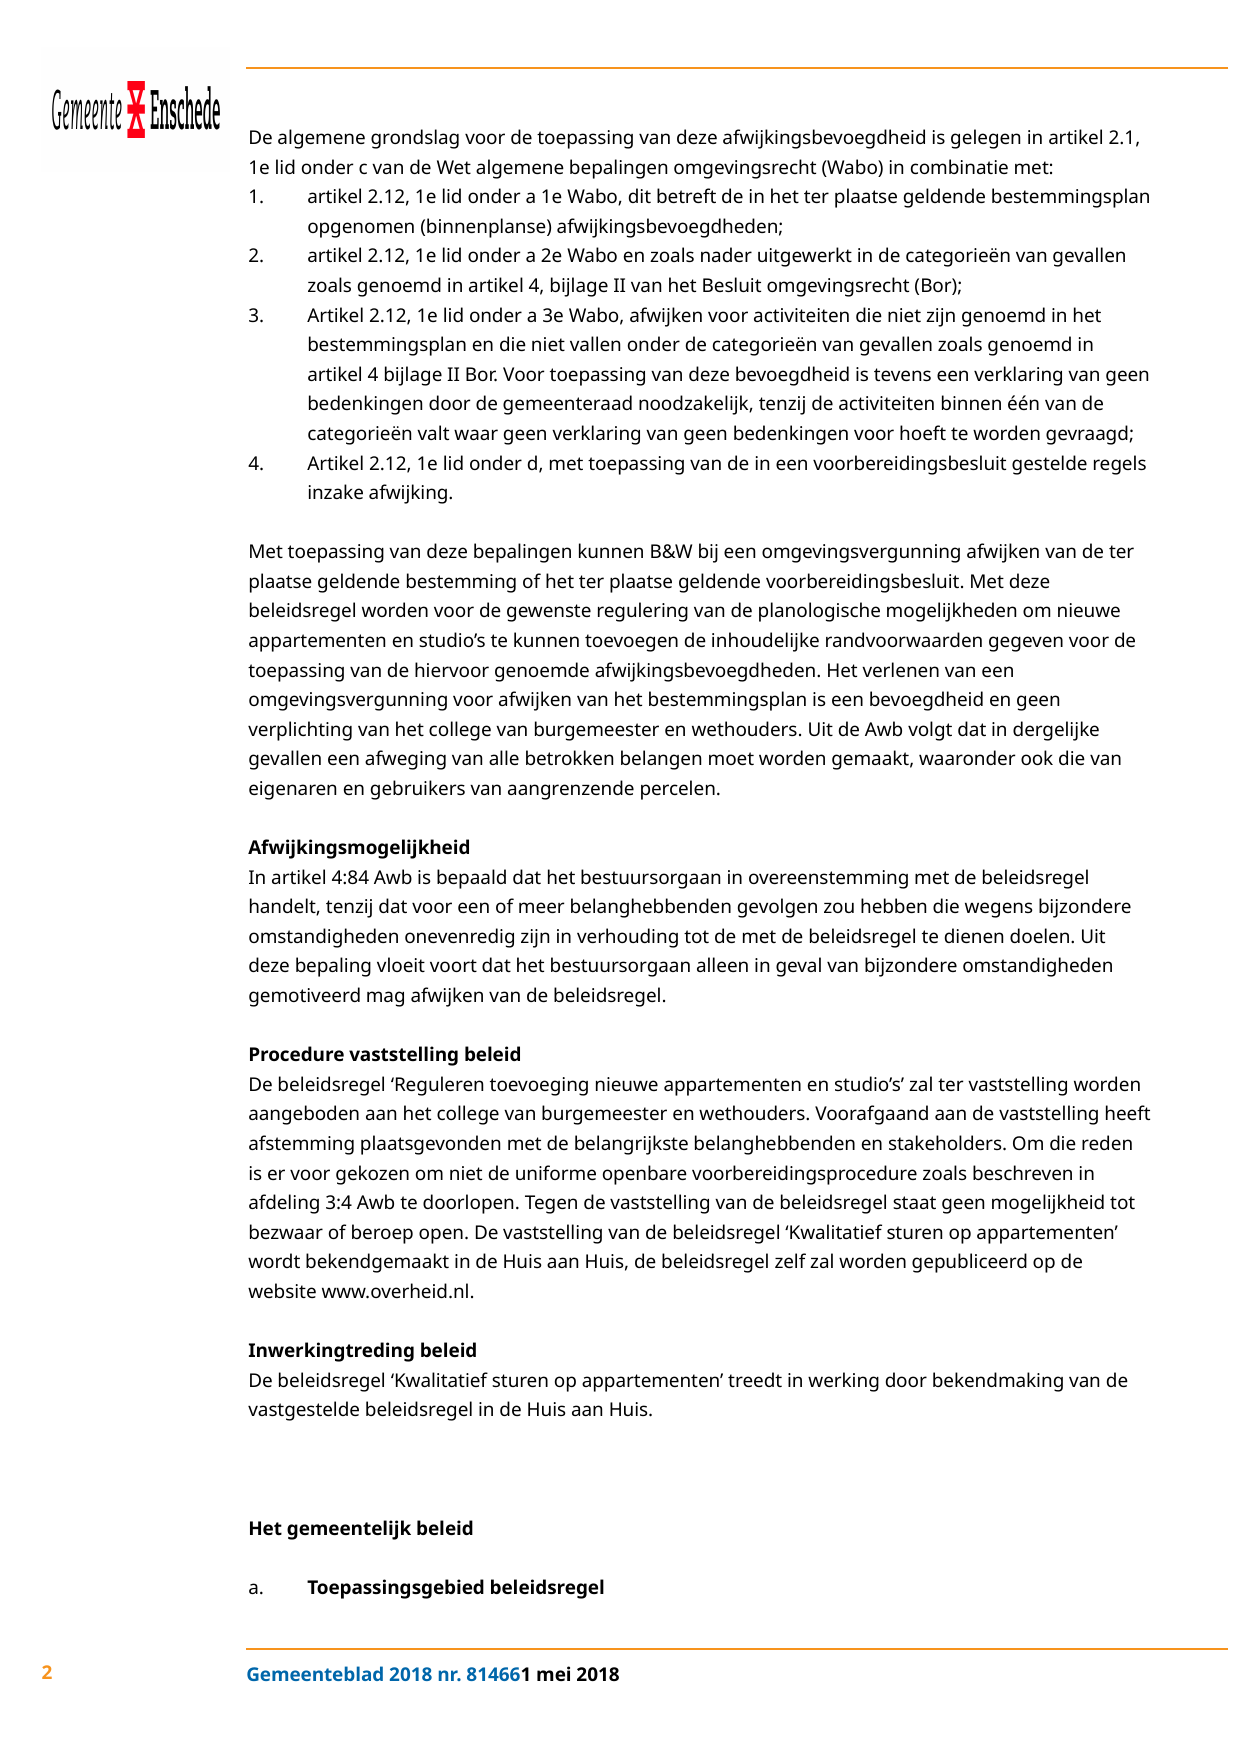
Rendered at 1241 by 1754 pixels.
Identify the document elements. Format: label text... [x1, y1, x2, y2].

list Artikel 2.12, 1e lid onder a 3e Wabo, afwijken voor activiteiten die niet zijn genoemd in het bestemmingsplan en die niet vallen onder de categorieën van gevallen zoals genoemd in artikel 4 bijlage II Bor. Voor toepassing van deze bevoegdheid is tevens een verklaring van geen bedenkingen door de gemeenteraad noodzakelijk, tenzij de activiteiten binnen één van de categorieën valt waar geen verklaring van geen bedenkingen voor hoeft te worden gevraagd; [248, 302, 1152, 446]
text Met toepassing van deze bepalingen kunnen B&W bij een omgevingsvergunning afwijken van de ter plaatse geldende bestemming of het ter plaatse geldende voorbereidingsbesluit. Met deze beleidsregel worden voor de gewenste regulering van de planologische mogelijkheden om nieuwe appartementen en studio’s te kunnen toevoegen de inhoudelijke randvoorwaarden gegeven voor de toepassing van de hiervoor genoemde afwijkingsbevoegdheden. Het verlenen van een omgevingsvergunning voor afwijken van het bestemmingsplan is een bevoegdheid en geen verplichting van het college van burgemeester en wethouders. Uit de Awb volgt dat in dergelijke gevallen een afweging van alle betrokken belangen moet worden gemaakt, waaronder ook die van eigenaren en gebruikers van aangrenzende percelen. [248, 538, 1152, 801]
list Toepassingsgebied beleidsregel [248, 1574, 1152, 1600]
list artikel 2.12, 1e lid onder a 2e Wabo en zoals nader uitgewerkt in de categorieën van gevallen zoals genoemd in artikel 4, bijlage II van het Besluit omgevingsrecht (Bor); [248, 243, 1152, 298]
text De beleidsregel ‘Reguleren toevoeging nieuwe appartementen en studio’s’ zal ter vaststelling worden aangeboden aan het college van burgemeester en wethouders. Voorafgaand aan de vaststelling heeft afstemming plaatsgevonden met de belangrijkste belanghebbenden en stakeholders. Om die reden is er voor gekozen om niet de uniforme openbare voorbereidingsprocedure zoals beschreven in afdeling 3:4 Awb te doorlopen. Tegen de vaststelling van de beleidsregel staat geen mogelijkheid tot bezwaar of beroep open. De vaststelling van de beleidsregel ‘Kwalitatief sturen op appartementen’ wordt bekendgemaakt in de Huis aan Huis, de beleidsregel zelf zal worden gepubliceerd op de website www.overheid.nl. [248, 1071, 1152, 1304]
text Inwerkingtreding beleid [248, 1337, 1152, 1363]
text Het gemeentelijk beleid [248, 1515, 1152, 1541]
list Artikel 2.12, 1e lid onder d, met toepassing van de in een voorbereidingsbesluit gestelde regels inzake afwijking. [248, 450, 1152, 505]
text Afwijkingsmogelijkheid [248, 834, 1152, 860]
list artikel 2.12, 1e lid onder a 1e Wabo, dit betreft de in het ter plaatse geldende bestemmingsplan opgenomen (binnenplanse) afwijkingsbevoegdheden; [248, 183, 1152, 239]
text De algemene grondslag voor de toepassing van deze afwijkingsbevoegdheid is gelegen in artikel 2.1, 1e lid onder c van de Wet algemene bepalingen omgevingsrecht (Wabo) in combinatie met: [248, 124, 1152, 180]
text In artikel 4:84 Awb is bepaald dat het bestuursorgaan in overeenstemming met de beleidsregel handelt, tenzij dat voor een of meer belanghebbenden gevolgen zou hebben die wegens bijzondere omstandigheden onevenredig zijn in verhouding tot de met de beleidsregel te dienen doelen. Uit deze bepaling vloeit voort dat het bestuursorgaan alleen in geval van bijzondere omstandigheden gemotiveerd mag afwijken van de beleidsregel. [248, 864, 1152, 1008]
text De beleidsregel ‘Kwalitatief sturen op appartementen’ treedt in werking door bekendmaking van de vastgestelde beleidsregel in de Huis aan Huis. [248, 1367, 1152, 1422]
picture [41, 47, 231, 172]
text Procedure vaststelling beleid [248, 1041, 1152, 1067]
